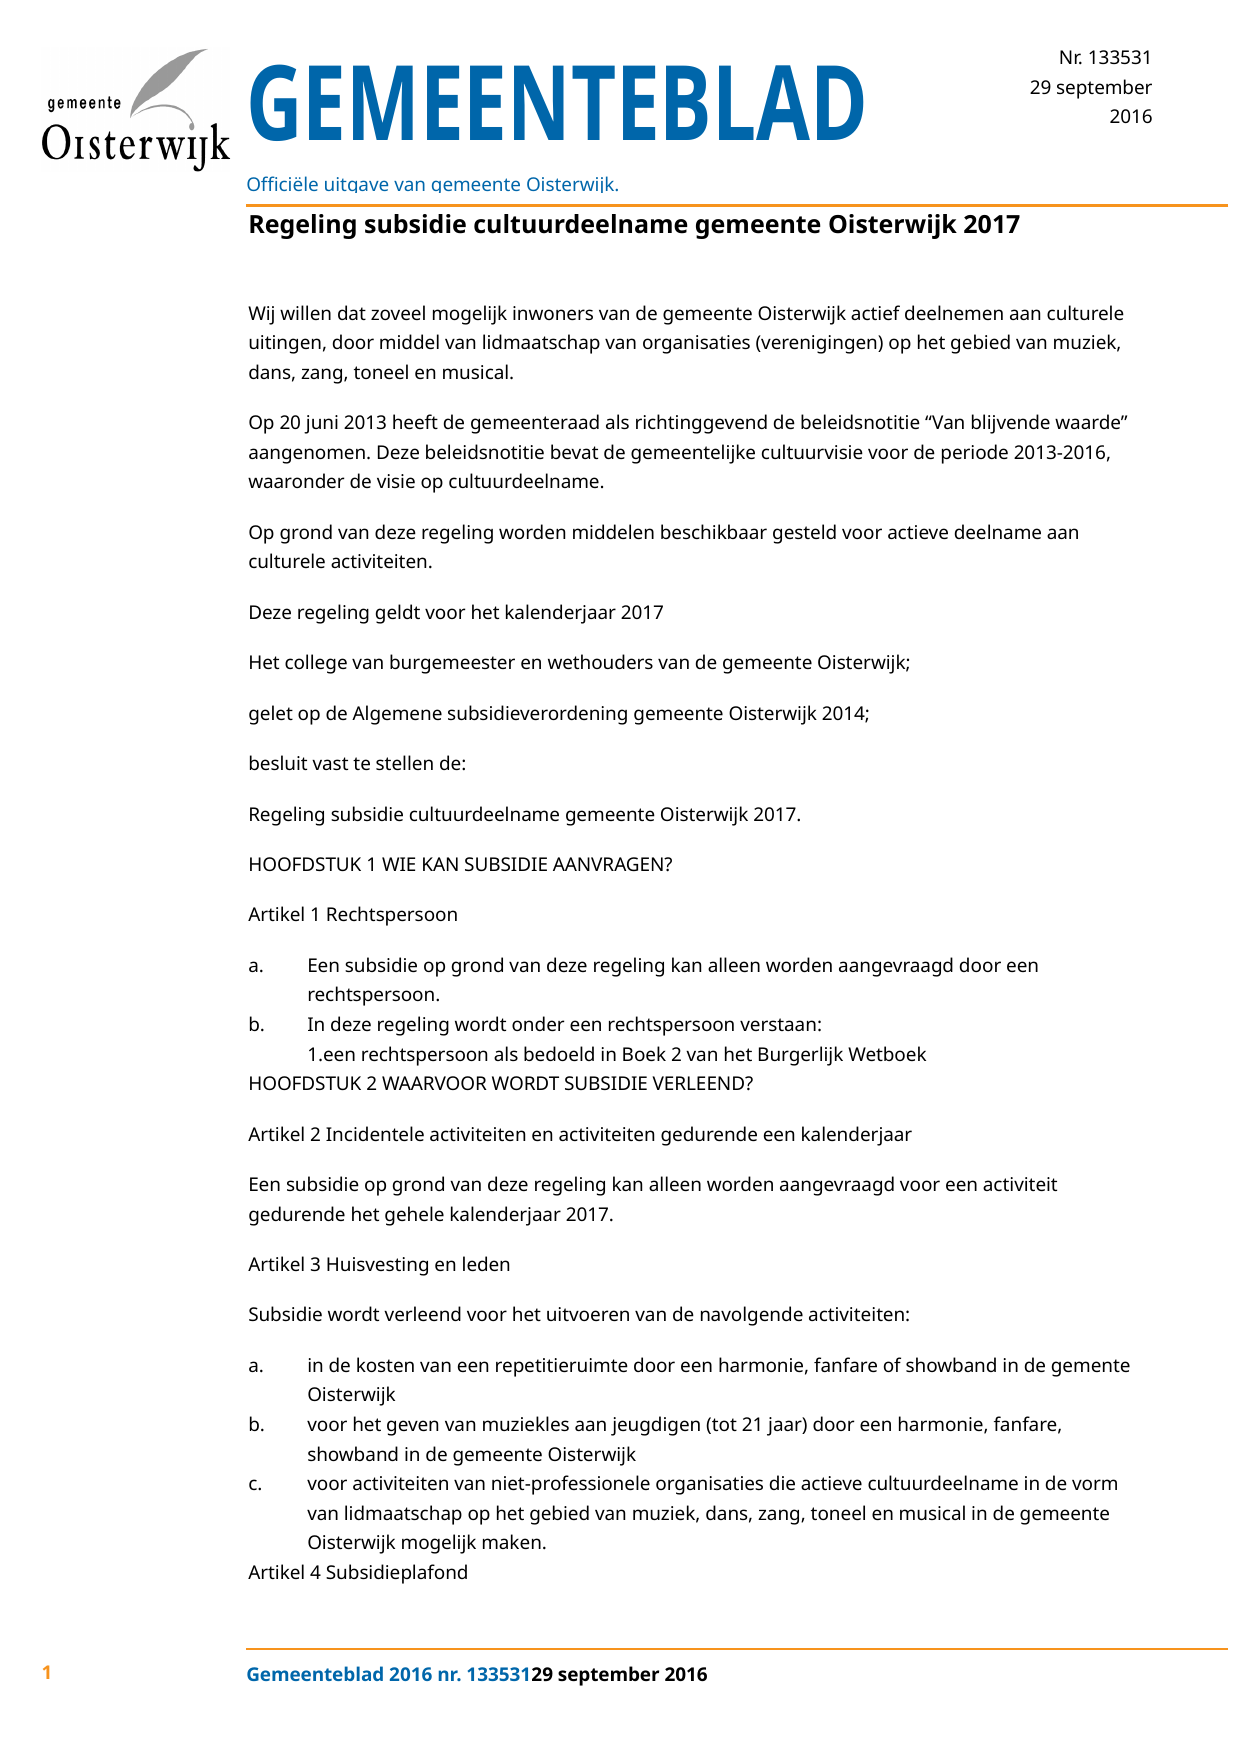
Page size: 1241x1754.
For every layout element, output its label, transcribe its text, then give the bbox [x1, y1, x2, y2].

text Een subsidie op grond van deze regeling kan alleen worden aangevraagd voor een activiteit gedurende het gehele kalenderjaar 2017. [248, 1171, 1152, 1226]
text Artikel 1 Rechtspersoon [248, 902, 1152, 927]
text Artikel 4 Subsidieplafond [248, 1559, 1152, 1585]
text Artikel 2 Incidentele activiteiten en activiteiten gedurende een kalenderjaar [248, 1121, 1152, 1146]
text Op grond van deze regeling worden middelen beschikbaar gesteld voor actieve deelname aan culturele activiteiten. [248, 519, 1152, 574]
text besluit vast te stellen de: [248, 750, 1152, 776]
list voor activiteiten van niet-professionele organisaties die actieve cultuurdeelname in de vorm van lidmaatschap op het gebied van muziek, dans, zang, toneel en musical in de gemeente Oisterwijk mogelijk maken. [248, 1470, 1152, 1555]
text HOOFDSTUK 1 WIE KAN SUBSIDIE AANVRAGEN? [248, 851, 1152, 877]
text Regeling subsidie cultuurdeelname gemeente Oisterwijk 2017 [248, 207, 1152, 241]
list 1.een rechtspersoon als bedoeld in Boek 2 van het Burgerlijk Wetboek [248, 1041, 1152, 1066]
text Op 20 juni 2013 heeft de gemeenteraad als richtinggevend de beleidsnotitie “Van blijvende waarde” aangenomen. Deze beleidsnotitie bevat de gemeentelijke cultuurvisie voor de periode 2013-2016, waaronder de visie op cultuurdeelname. [248, 409, 1152, 494]
text Wij willen dat zoveel mogelijk inwoners van de gemeente Oisterwijk actief deelnemen aan culturele uitingen, door middel van lidmaatschap van organisaties (verenigingen) op het gebied van muziek, dans, zang, toneel en musical. [248, 300, 1152, 385]
list In deze regeling wordt onder een rechtspersoon verstaan: [248, 1011, 1152, 1037]
list in de kosten van een repetitieruimte door een harmonie, fanfare of showband in de gemente Oisterwijk [248, 1352, 1152, 1407]
text Deze regeling geldt voor het kalenderjaar 2017 [248, 599, 1152, 625]
text Het college van burgemeester en wethouders van de gemeente Oisterwijk; [248, 649, 1152, 675]
text Regeling subsidie cultuurdeelname gemeente Oisterwijk 2017. [248, 801, 1152, 826]
list voor het geven van muziekles aan jeugdigen (tot 21 jaar) door een harmonie, fanfare, showband in de gemeente Oisterwijk [248, 1411, 1152, 1466]
text Subsidie wordt verleend voor het uitvoeren van de navolgende activiteiten: [248, 1302, 1152, 1327]
list Een subsidie op grond van deze regeling kan alleen worden aangevraagd door een rechtspersoon. [248, 952, 1152, 1007]
text gelet op de Algemene subsidieverordening gemeente Oisterwijk 2014; [248, 700, 1152, 726]
picture [41, 47, 231, 172]
text HOOFDSTUK 2 WAARVOOR WORDT SUBSIDIE VERLEEND? [248, 1070, 1152, 1096]
text Artikel 3 Huisvesting en leden [248, 1251, 1152, 1277]
